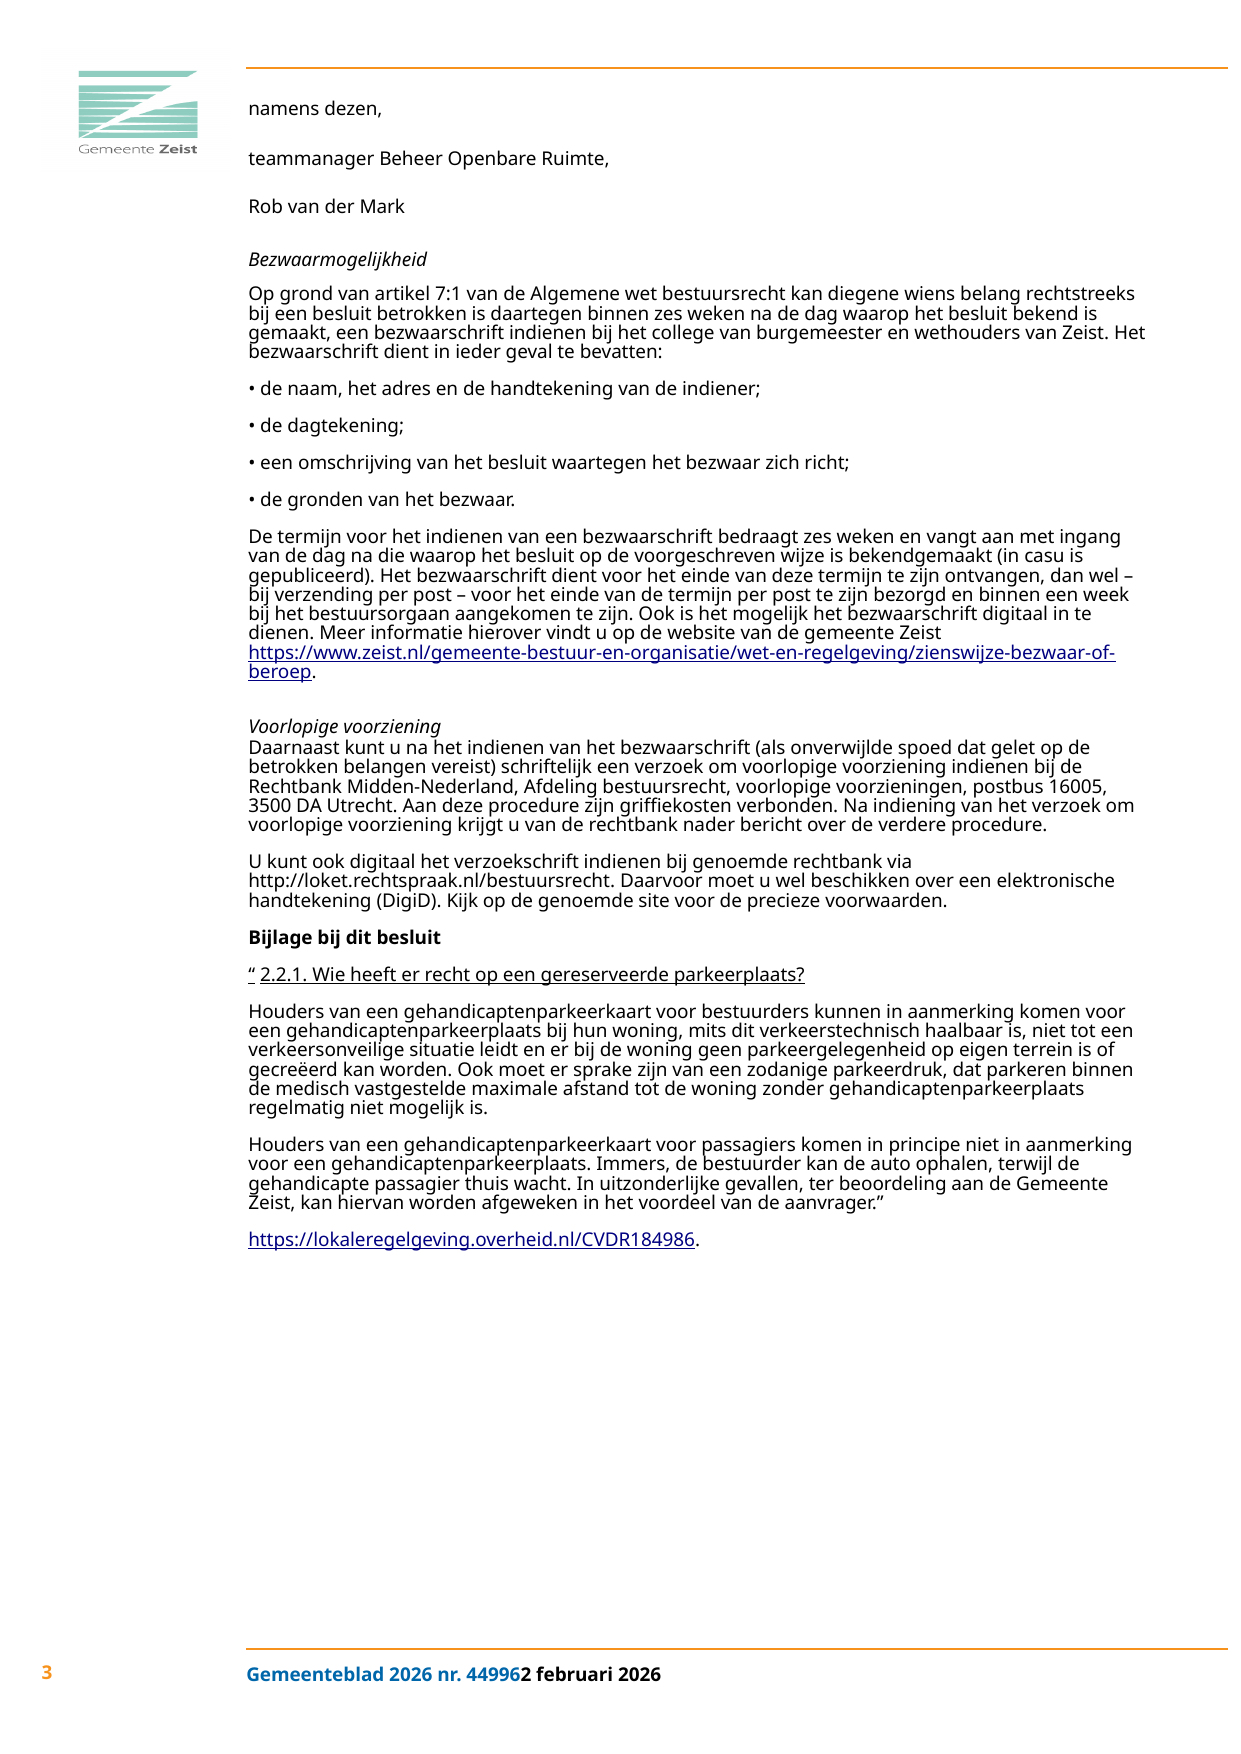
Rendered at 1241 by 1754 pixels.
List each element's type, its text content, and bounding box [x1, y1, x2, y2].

text • de gronden van het bezwaar. [248, 491, 1152, 510]
text Daarnaast kunt u na het indienen van het bezwaarschrift (als onverwijlde spoed dat gelet op de betrokken belangen vereist) schriftelijk een verzoek om voorlopige voorziening indienen bij de Rechtbank Midden-Nederland, Afdeling bestuursrecht, voorlopige voorzieningen, postbus 16005, 3500 DA Utrecht. Aan deze procedure zijn griffiekosten verbonden. Na indiening van het verzoek om voorlopige voorziening krijgt u van de rechtbank nader bericht over de verdere procedure. [248, 739, 1152, 836]
text https://lokaleregelgeving.overheid.nl/CVDR184986. [248, 1231, 1152, 1250]
text • de naam, het adres en de handtekening van de indiener; [248, 380, 1152, 399]
text “ 2.2.1. Wie heeft er recht op een gereserveerde parkeerplaats? [248, 966, 1152, 985]
text • de dagtekening; [248, 417, 1152, 436]
text Bezwaarmogelijkheid [248, 246, 1152, 272]
text Bijlage bij dit besluit [248, 929, 1152, 948]
text U kunt ook digitaal het verzoekschrift indienen bij genoemde rechtbank via http://loket.rechtspraak.nl/bestuursrecht. Daarvoor moet u wel beschikken over een elektronische handtekening (DigiD). Kijk op de genoemde site voor de precieze voorwaarden. [248, 853, 1152, 911]
picture [41, 47, 231, 172]
text Op grond van artikel 7:1 van de Algemene wet bestuursrecht kan diegene wiens belang rechtstreeks bij een besluit betrokken is daartegen binnen zes weken na de dag waarop het besluit bekend is gemaakt, een bezwaarschrift indienen bij het college van burgemeester en wethouders van Zeist. Het bezwaarschrift dient in ieder geval te bevatten: [248, 285, 1152, 362]
text Voorlopige voorziening [248, 713, 1152, 739]
text teammanager Beheer Openbare Ruimte, [248, 145, 1152, 171]
text Houders van een gehandicaptenparkeerkaart voor passagiers komen in principe niet in aanmerking voor een gehandicaptenparkeerplaats. Immers, de bestuurder kan de auto ophalen, terwijl de gehandicapte passagier thuis wacht. In uitzonderlijke gevallen, ter beoordeling aan de Gemeente Zeist, kan hiervan worden afgeweken in het voordeel van de aanvrager.” [248, 1136, 1152, 1213]
text De termijn voor het indienen van een bezwaarschrift bedraagt zes weken en vangt aan met ingang van de dag na die waarop het besluit op de voorgeschreven wijze is bekendgemaakt (in casu is gepubliceerd). Het bezwaarschrift dient voor het einde van deze termijn te zijn ontvangen, dan wel – bij verzending per post – voor het einde van de termijn per post te zijn bezorgd en binnen een week bij het bestuursorgaan aangekomen te zijn. Ook is het mogelijk het bezwaarschrift digitaal in te dienen. Meer informatie hierover vindt u op de website van de gemeente Zeist https://www.zeist.nl/gemeente-bestuur-en-organisatie/wet-en-regelgeving/zienswijze-bezwaar-of-beroep. [248, 528, 1152, 682]
text Rob van der Mark [248, 193, 1152, 219]
text • een omschrijving van het besluit waartegen het bezwaar zich richt; [248, 454, 1152, 473]
text Houders van een gehandicaptenparkeerkaart voor bestuurders kunnen in aanmerking komen voor een gehandicaptenparkeerplaats bij hun woning, mits dit verkeerstechnisch haalbaar is, niet tot een verkeersonveilige situatie leidt en er bij de woning geen parkeergelegenheid op eigen terrein is of gecreëerd kan worden. Ook moet er sprake zijn van een zodanige parkeerdruk, dat parkeren binnen de medisch vastgestelde maximale afstand tot de woning zonder gehandicaptenparkeerplaats regelmatig niet mogelijk is. [248, 1003, 1152, 1118]
text namens dezen, [248, 95, 1152, 121]
